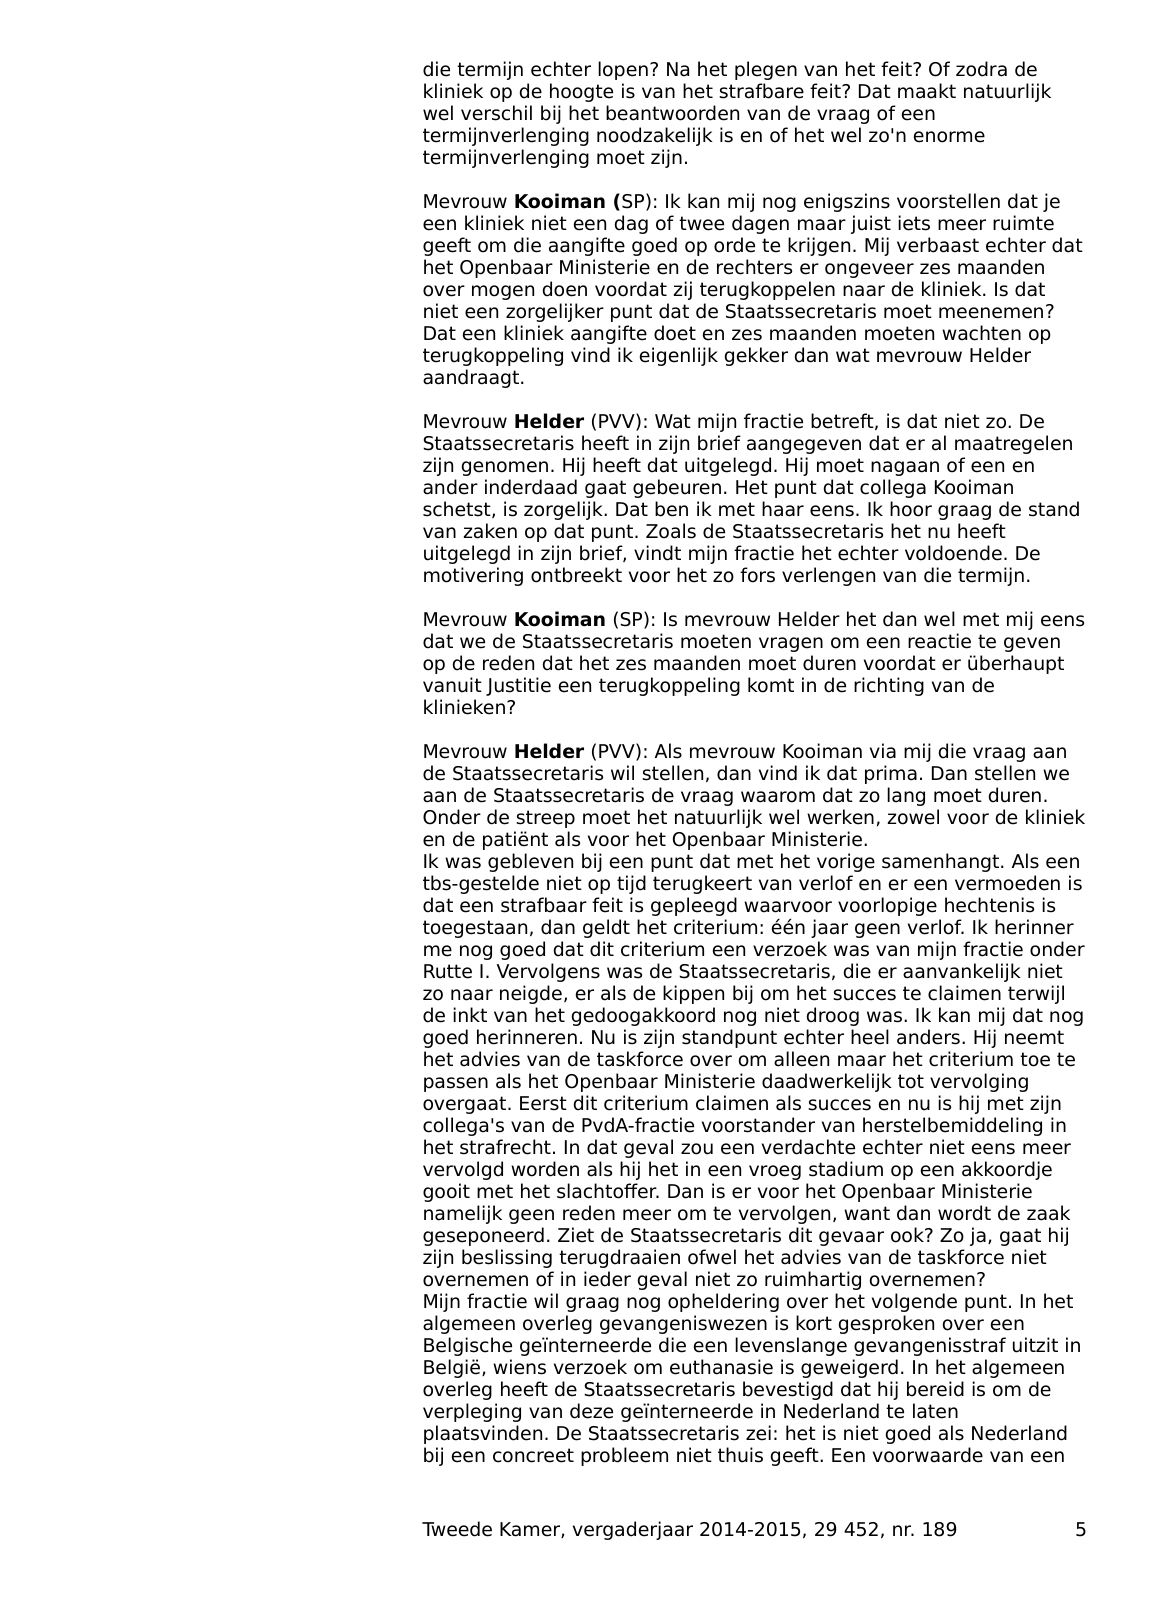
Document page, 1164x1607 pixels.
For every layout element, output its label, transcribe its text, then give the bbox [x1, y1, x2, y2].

text Mijn fractie wil graag nog opheldering over het volgende punt. In het algemeen overleg gevangeniswezen is kort gesproken over een Belgische geïnterneerde die een levenslange gevangenisstraf uitzit in België, wiens verzoek om euthanasie is geweigerd. In het algemeen overleg heeft de Staatssecretaris bevestigd dat hij bereid is om de verpleging van deze geïnterneerde in Nederland te laten plaatsvinden. De Staatssecretaris zei: het is niet goed als Nederland bij een concreet probleem niet thuis geeft. Een voorwaarde van een [422, 1291, 1087, 1467]
text Ik was gebleven bij een punt dat met het vorige samenhangt. Als een tbs-gestelde niet op tijd terugkeert van verlof en er een vermoeden is dat een strafbaar feit is gepleegd waarvoor voorlopige hechtenis is toegestaan, dan geldt het criterium: één jaar geen verlof. Ik herinner me nog goed dat dit criterium een verzoek was van mijn fractie onder Rutte I. Vervolgens was de Staatssecretaris, die er aanvankelijk niet zo naar neigde, er als de kippen bij om het succes te claimen terwijl de inkt van het gedoogakkoord nog niet droog was. Ik kan mij dat nog goed herinneren. Nu is zijn standpunt echter heel anders. Hij neemt het advies van de taskforce over om alleen maar het criterium toe te passen als het Openbaar Ministerie daadwerkelijk tot vervolging overgaat. Eerst dit criterium claimen als succes en nu is hij met zijn collega's van de PvdA-fractie voorstander van herstelbemiddeling in het strafrecht. In dat geval zou een verdachte echter niet eens meer vervolgd worden als hij het in een vroeg stadium op een akkoordje gooit met het slachtoffer. Dan is er voor het Openbaar Ministerie namelijk geen reden meer om te vervolgen, want dan wordt de zaak geseponeerd. Ziet de Staatssecretaris dit gevaar ook? Zo ja, gaat hij zijn beslissing terugdraaien ofwel het advies van de taskforce niet overnemen of in ieder geval niet zo ruimhartig overnemen? [422, 851, 1087, 1291]
text Mevrouw Helder (PVV): Wat mijn fractie betreft, is dat niet zo. De Staatssecretaris heeft in zijn brief aangegeven dat er al maatregelen zijn genomen. Hij heeft dat uitgelegd. Hij moet nagaan of een en ander inderdaad gaat gebeuren. Het punt dat collega Kooiman schetst, is zorgelijk. Dat ben ik met haar eens. Ik hoor graag de stand van zaken op dat punt. Zoals de Staatssecretaris het nu heeft uitgelegd in zijn brief, vindt mijn fractie het echter voldoende. De motivering ontbreekt voor het zo fors verlengen van die termijn. [422, 411, 1087, 587]
text Mevrouw Helder (PVV): Als mevrouw Kooiman via mij die vraag aan de Staatssecretaris wil stellen, dan vind ik dat prima. Dan stellen we aan de Staatssecretaris de vraag waarom dat zo lang moet duren. Onder de streep moet het natuurlijk wel werken, zowel voor de kliniek en de patiënt als voor het Openbaar Ministerie. [422, 741, 1087, 851]
text Mevrouw Kooiman (SP): Is mevrouw Helder het dan wel met mij eens dat we de Staatssecretaris moeten vragen om een reactie te geven op de reden dat het zes maanden moet duren voordat er überhaupt vanuit Justitie een terugkoppeling komt in de richting van de klinieken? [422, 609, 1087, 719]
text die termijn echter lopen? Na het plegen van het feit? Of zodra de kliniek op de hoogte is van het strafbare feit? Dat maakt natuurlijk wel verschil bij het beantwoorden van de vraag of een termijnverlenging noodzakelijk is en of het wel zo'n enorme termijnverlenging moet zijn. [422, 59, 1087, 169]
text Mevrouw Kooiman (SP): Ik kan mij nog enigszins voorstellen dat je een kliniek niet een dag of twee dagen maar juist iets meer ruimte geeft om die aangifte goed op orde te krijgen. Mij verbaast echter dat het Openbaar Ministerie en de rechters er ongeveer zes maanden over mogen doen voordat zij terugkoppelen naar de kliniek. Is dat niet een zorgelijker punt dat de Staatssecretaris moet meenemen? Dat een kliniek aangifte doet en zes maanden moeten wachten op terugkoppeling vind ik eigenlijk gekker dan wat mevrouw Helder aandraagt. [422, 191, 1087, 389]
